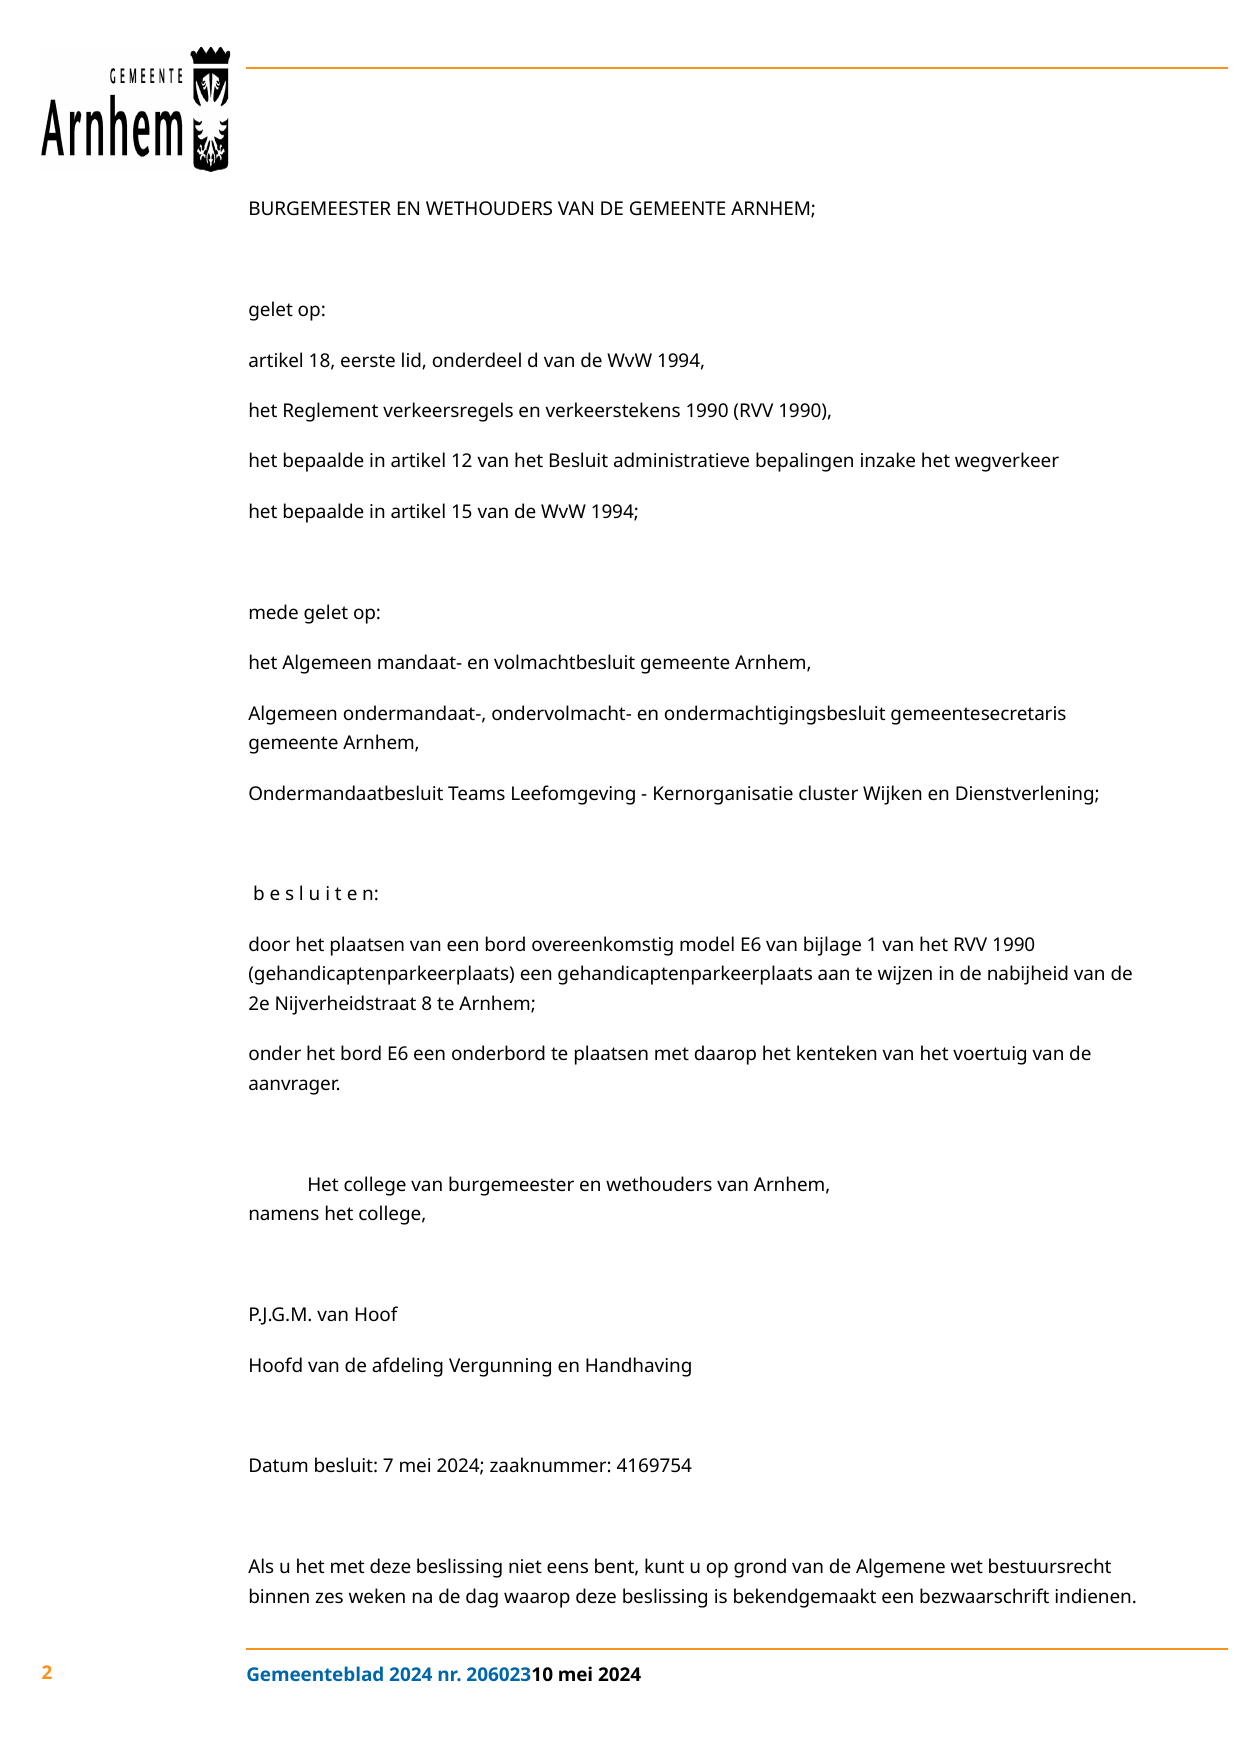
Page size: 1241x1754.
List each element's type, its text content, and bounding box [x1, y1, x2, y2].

text Algemeen ondermandaat-, ondervolmacht- en ondermachtigingsbesluit gemeentesecretaris gemeente Arnhem, [248, 700, 1152, 755]
text onder het bord E6 een onderbord te plaatsen met daarop het kenteken van het voertuig van de aanvrager. [248, 1041, 1152, 1096]
picture [41, 47, 231, 172]
text het Algemeen mandaat- en volmachtbesluit gemeente Arnhem, [248, 649, 1152, 675]
list Het college van burgemeester en wethouders van Arnhem, [248, 1171, 1152, 1197]
text artikel 18, eerste lid, onderdeel d van de WvW 1994, [248, 347, 1152, 373]
text door het plaatsen van een bord overeenkomstig model E6 van bijlage 1 van het RVV 1990 (gehandicaptenparkeerplaats) een gehandicaptenparkeerplaats aan te wijzen in de nabijheid van de 2e Nijverheidstraat 8 te Arnhem; [248, 931, 1152, 1016]
text mede gelet op: [248, 599, 1152, 625]
text het Reglement verkeersregels en verkeerstekens 1990 (RVV 1990), [248, 397, 1152, 423]
text Ondermandaatbesluit Teams Leefomgeving - Kernorganisatie cluster Wijken en Dienstverlening; [248, 780, 1152, 806]
text namens het college, [248, 1201, 1152, 1226]
text het bepaalde in artikel 12 van het Besluit administratieve bepalingen inzake het wegverkeer [248, 448, 1152, 473]
text het bepaalde in artikel 15 van de WvW 1994; [248, 498, 1152, 524]
text b e s l u i t e n: [248, 881, 1152, 906]
text Datum besluit: 7 mei 2024; zaaknummer: 4169754 [248, 1453, 1152, 1478]
text Als u het met deze beslissing niet eens bent, kunt u op grond van de Algemene wet bestuursrecht binnen zes weken na de dag waarop deze beslissing is bekendgemaakt een bezwaarschrift indienen. [248, 1553, 1152, 1609]
text Hoofd van de afdeling Vergunning en Handhaving [248, 1352, 1152, 1378]
text P.J.G.M. van Hoof [248, 1301, 1152, 1327]
text BURGEMEESTER EN WETHOUDERS VAN DE GEMEENTE ARNHEM; [248, 196, 1152, 221]
text gelet op: [248, 296, 1152, 322]
